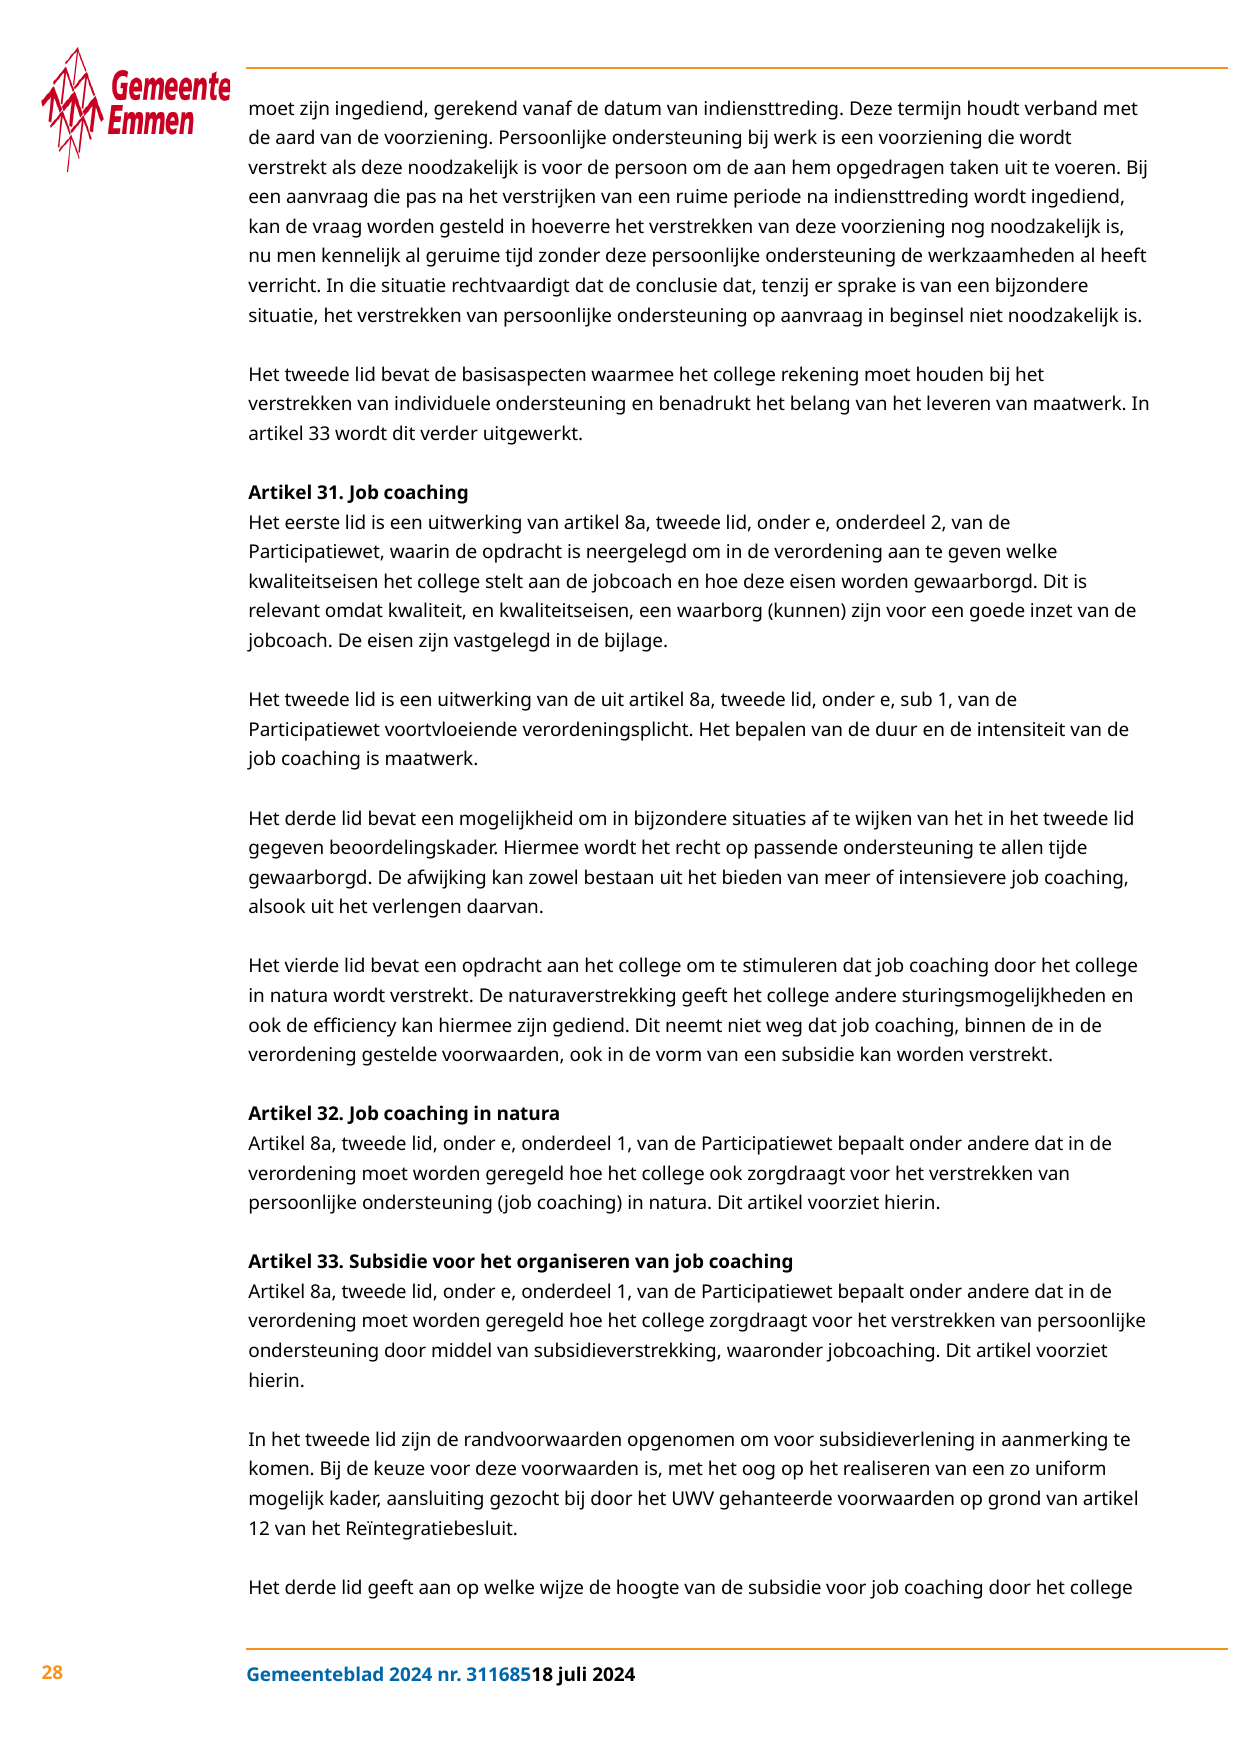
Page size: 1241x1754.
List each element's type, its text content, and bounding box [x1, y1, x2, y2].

text Het derde lid bevat een mogelijkheid om in bijzondere situaties af te wijken van het in het tweede lid gegeven beoordelingskader. Hiermee wordt het recht op passende ondersteuning te allen tijde gewaarborgd. De afwijking kan zowel bestaan uit het bieden van meer of intensievere job coaching, alsook uit het verlengen daarvan. [248, 805, 1152, 919]
text Het vierde lid bevat een opdracht aan het college om te stimuleren dat job coaching door het college in natura wordt verstrekt. De naturaverstrekking geeft het college andere sturingsmogelijkheden en ook de efficiency kan hiermee zijn gediend. Dit neemt niet weg dat job coaching, binnen de in de verordening gestelde voorwaarden, ook in de vorm van een subsidie kan worden verstrekt. [248, 953, 1152, 1067]
text Het eerste lid is een uitwerking van artikel 8a, tweede lid, onder e, onderdeel 2, van de Participatiewet, waarin de opdracht is neergelegd om in de verordening aan te geven welke kwaliteitseisen het college stelt aan de jobcoach en hoe deze eisen worden gewaarborgd. Dit is relevant omdat kwaliteit, en kwaliteitseisen, een waarborg (kunnen) zijn voor een goede inzet van de jobcoach. De eisen zijn vastgelegd in de bijlage. [248, 509, 1152, 653]
text Het tweede lid is een uitwerking van de uit artikel 8a, tweede lid, onder e, sub 1, van de Participatiewet voortvloeiende verordeningsplicht. Het bepalen van de duur en de intensiteit van de job coaching is maatwerk. [248, 686, 1152, 771]
text In het tweede lid zijn de randvoorwaarden opgenomen om voor subsidieverlening in aanmerking te komen. Bij de keuze voor deze voorwaarden is, met het oog op het realiseren van een zo uniform mogelijk kader, aansluiting gezocht bij door het UWV gehanteerde voorwaarden op grond van artikel 12 van het Reïntegratiebesluit. [248, 1426, 1152, 1541]
text Artikel 33. Subsidie voor het organiseren van job coaching [248, 1248, 1152, 1274]
text Het derde lid geeft aan op welke wijze de hoogte van de subsidie voor job coaching door het college [248, 1574, 1152, 1600]
text Het tweede lid bevat de basisaspecten waarmee het college rekening moet houden bij het verstrekken van individuele ondersteuning en benadrukt het belang van het leveren van maatwerk. In artikel 33 wordt dit verder uitgewerkt. [248, 361, 1152, 446]
text Artikel 8a, tweede lid, onder e, onderdeel 1, van de Participatiewet bepaalt onder andere dat in de verordening moet worden geregeld hoe het college ook zorgdraagt voor het verstrekken van persoonlijke ondersteuning (job coaching) in natura. Dit artikel voorziet hierin. [248, 1130, 1152, 1215]
text Artikel 31. Job coaching [248, 479, 1152, 505]
text Artikel 8a, tweede lid, onder e, onderdeel 1, van de Participatiewet bepaalt onder andere dat in de verordening moet worden geregeld hoe het college zorgdraagt voor het verstrekken van persoonlijke ondersteuning door middel van subsidieverstrekking, waaronder jobcoaching. Dit artikel voorziet hierin. [248, 1278, 1152, 1393]
text Artikel 32. Job coaching in natura [248, 1101, 1152, 1126]
text moet zijn ingediend, gerekend vanaf de datum van indiensttreding. Deze termijn houdt verband met de aard van de voorziening. Persoonlijke ondersteuning bij werk is een voorziening die wordt verstrekt als deze noodzakelijk is voor de persoon om de aan hem opgedragen taken uit te voeren. Bij een aanvraag die pas na het verstrijken van een ruime periode na indiensttreding wordt ingediend, kan de vraag worden gesteld in hoeverre het verstrekken van deze voorziening nog noodzakelijk is, nu men kennelijk al geruime tijd zonder deze persoonlijke ondersteuning de werkzaamheden al heeft verricht. In die situatie rechtvaardigt dat de conclusie dat, tenzij er sprake is van een bijzondere situatie, het verstrekken van persoonlijke ondersteuning op aanvraag in beginsel niet noodzakelijk is. [248, 95, 1152, 328]
picture [41, 47, 231, 172]
